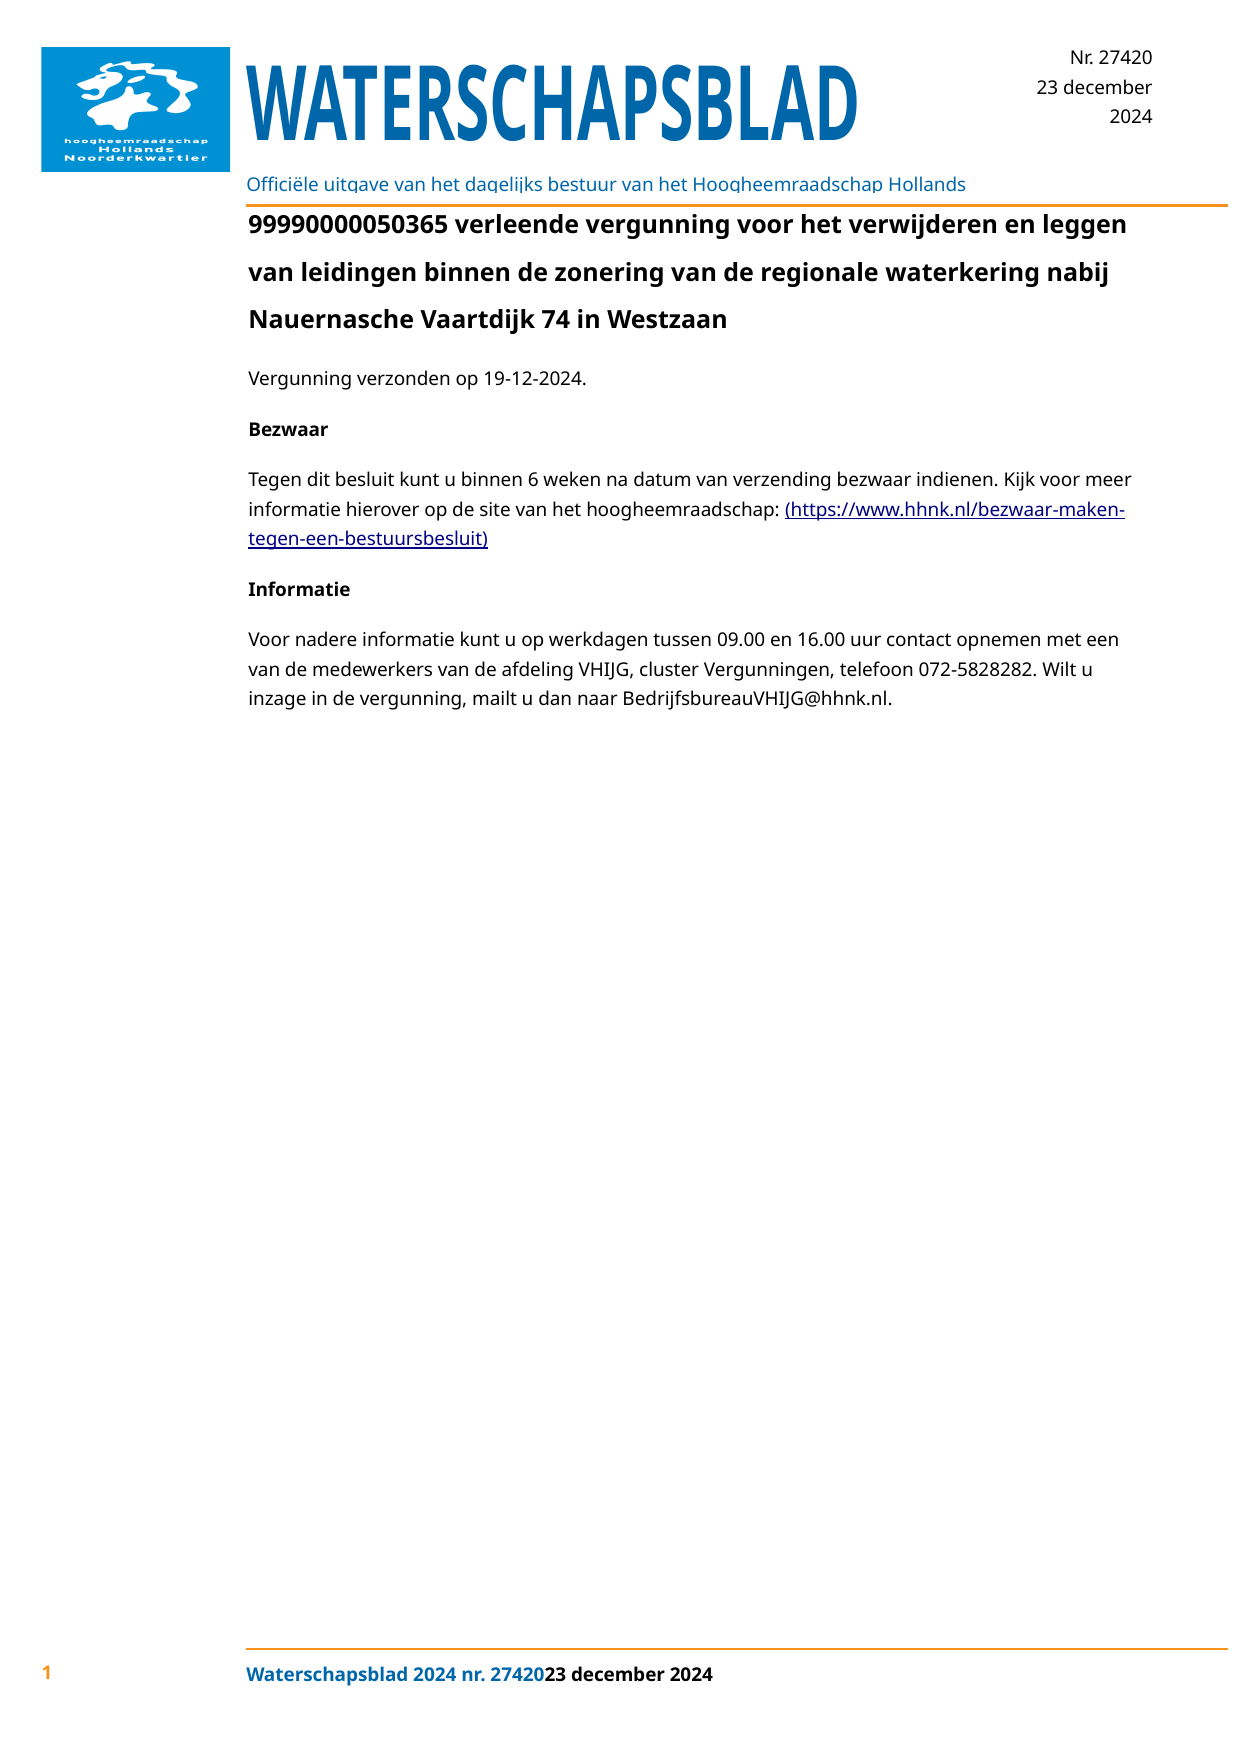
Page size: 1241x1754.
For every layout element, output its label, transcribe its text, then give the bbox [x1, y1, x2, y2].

text Voor nadere informatie kunt u op werkdagen tussen 09.00 en 16.00 uur contact opnemen met een van de medewerkers van de afdeling VHIJG, cluster Vergunningen, telefoon 072-5828282. Wilt u inzage in de vergunning, mailt u dan naar BedrijfsbureauVHIJG@hhnk.nl. [248, 626, 1152, 711]
text Vergunning verzonden op 19-12-2024. [248, 366, 1152, 391]
picture [129, 76, 144, 82]
text Tegen dit besluit kunt u binnen 6 weken na datum van verzending bezwaar indienen. Kijk voor meer informatie hierover op de site van het hoogheemraadschap: (https://www.hhnk.nl/bezwaar-maken-tegen-een-bestuursbesluit) [248, 466, 1152, 551]
picture [88, 87, 157, 130]
text Informatie [248, 576, 1152, 602]
text 99990000050365 verleende vergunning voor het verwijderen en leggen van leidingen binnen de zonering van de regionale waterkering nabij Nauernasche Vaartdijk 74 in Westzaan [248, 207, 1152, 336]
picture [78, 64, 122, 99]
picture [118, 62, 197, 112]
text Bezwaar [248, 416, 1152, 442]
